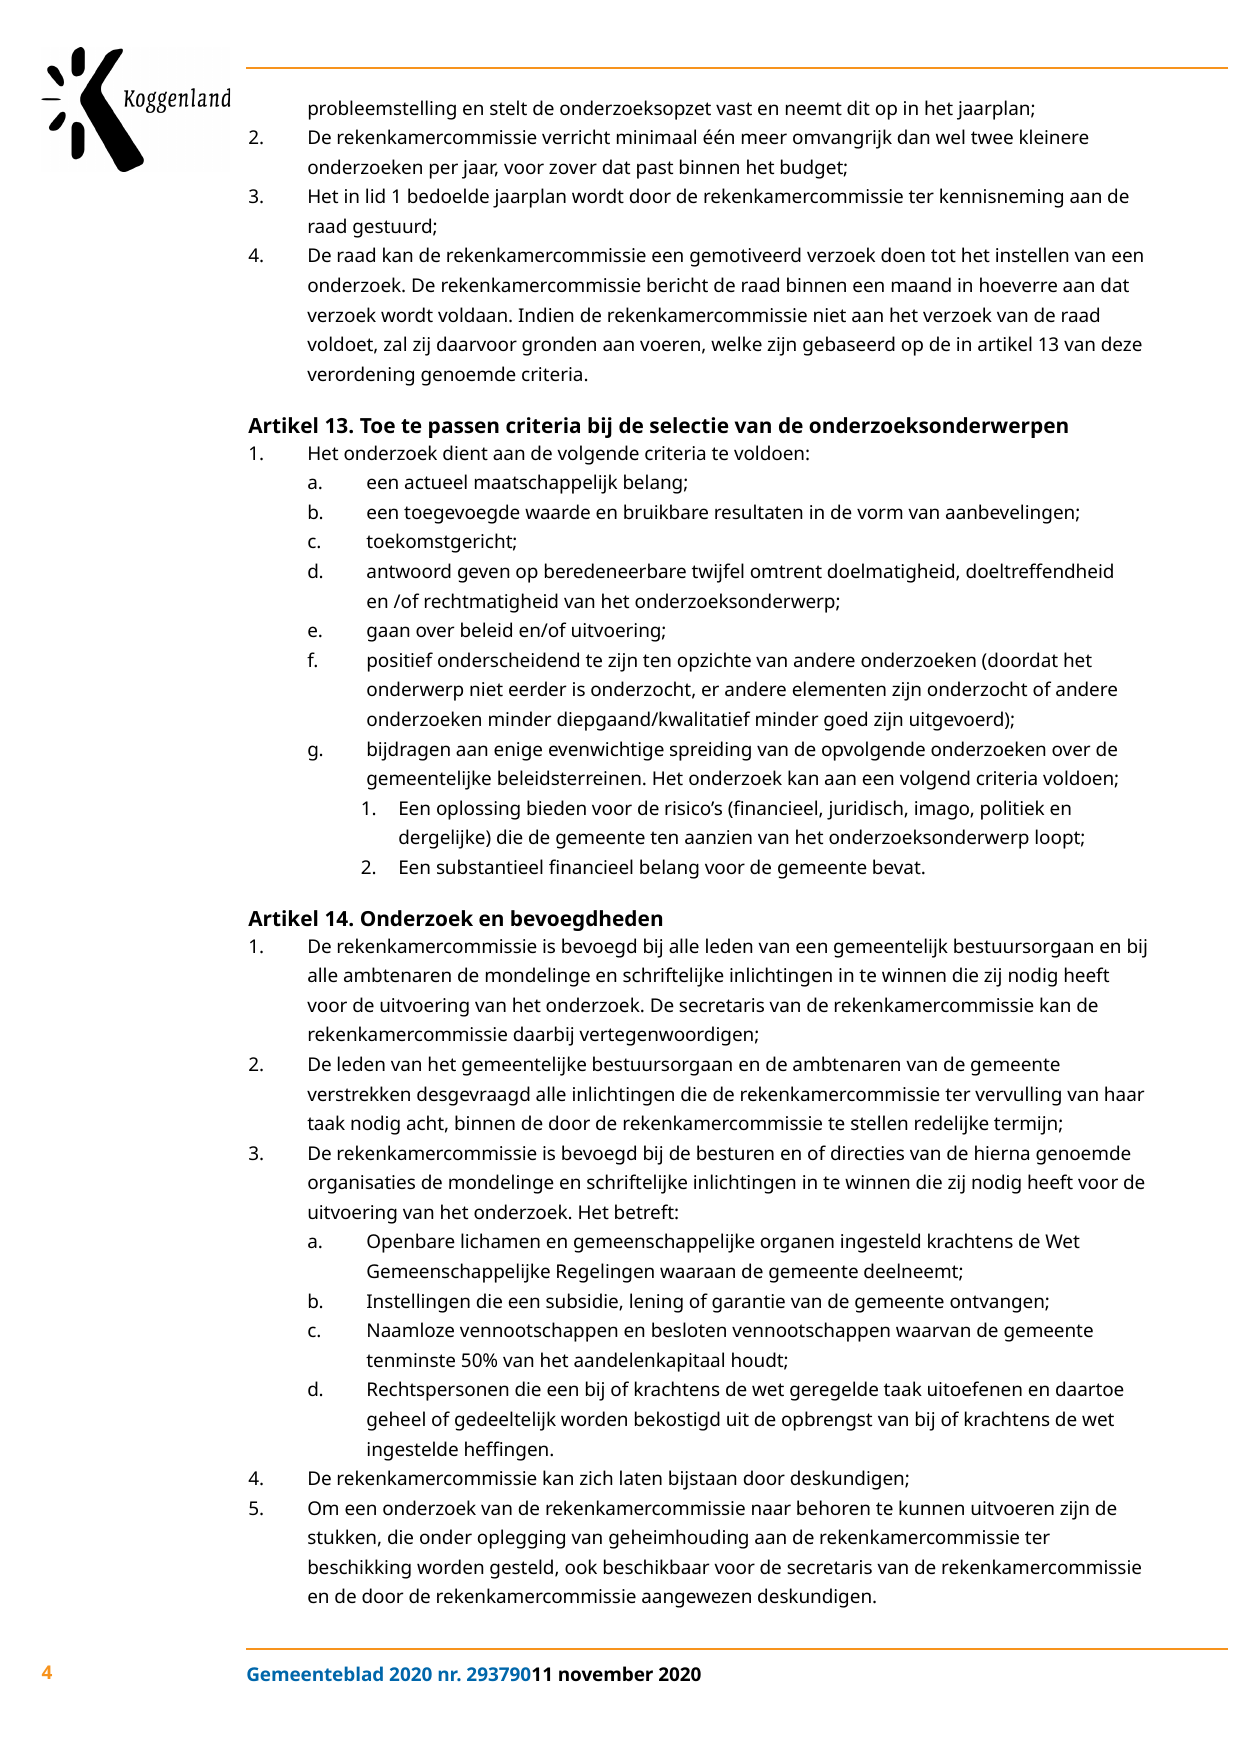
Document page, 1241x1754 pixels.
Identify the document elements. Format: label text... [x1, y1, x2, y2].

list Een oplossing bieden voor de risico’s (financieel, juridisch, imago, politiek en dergelijke) die de gemeente ten aanzien van het onderzoeksonderwerp loopt; [361, 795, 1152, 850]
list De rekenkamercommissie is bevoegd bij alle leden van een gemeentelijk bestuursorgaan en bij alle ambtenaren de mondelinge en schriftelijke inlichtingen in te winnen die zij nodig heeft voor de uitvoering van het onderzoek. De secretaris van de rekenkamercommissie kan de rekenkamercommissie daarbij vertegenwoordigen; [248, 933, 1152, 1047]
list Rechtspersonen die een bij of krachtens de wet geregelde taak uitoefenen en daartoe geheel of gedeeltelijk worden bekostigd uit de opbrengst van bij of krachtens de wet ingestelde heffingen. [307, 1377, 1152, 1462]
text Artikel 13. Toe te passen criteria bij de selectie van de onderzoeksonderwerpen [248, 411, 1152, 440]
list antwoord geven op beredeneerbare twijfel omtrent doelmatigheid, doeltreffendheid en /of rechtmatigheid van het onderzoeksonderwerp; [307, 558, 1152, 613]
list een actueel maatschappelijk belang; [307, 469, 1152, 495]
list De raad kan de rekenkamercommissie een gemotiveerd verzoek doen tot het instellen van een onderzoek. De rekenkamercommissie bericht de raad binnen een maand in hoeverre aan dat verzoek wordt voldaan. Indien de rekenkamercommissie niet aan het verzoek van de raad voldoet, zal zij daarvoor gronden aan voeren, welke zijn gebaseerd op de in artikel 13 van deze verordening genoemde criteria. [248, 243, 1152, 387]
text Artikel 14. Onderzoek en bevoegdheden [248, 904, 1152, 933]
list De rekenkamercommissie kan zich laten bijstaan door deskundigen; [248, 1465, 1152, 1491]
list De rekenkamercommissie is bevoegd bij de besturen en of directies van de hierna genoemde organisaties de mondelinge en schriftelijke inlichtingen in te winnen die zij nodig heeft voor de uitvoering van het onderzoek. Het betreft: [248, 1140, 1152, 1225]
list positief onderscheidend te zijn ten opzichte van andere onderzoeken (doordat het onderwerp niet eerder is onderzocht, er andere elementen zijn onderzocht of andere onderzoeken minder diepgaand/kwalitatief minder goed zijn uitgevoerd); [307, 647, 1152, 732]
list Het in lid 1 bedoelde jaarplan wordt door de rekenkamercommissie ter kennisneming aan de raad gestuurd; [248, 183, 1152, 239]
list Om een onderzoek van de rekenkamercommissie naar behoren te kunnen uitvoeren zijn de stukken, die onder oplegging van geheimhouding aan de rekenkamercommissie ter beschikking worden gesteld, ook beschikbaar voor de secretaris van de rekenkamercommissie en de door de rekenkamercommissie aangewezen deskundigen. [248, 1495, 1152, 1609]
list Het onderzoek dient aan de volgende criteria te voldoen: [248, 440, 1152, 466]
list een toegevoegde waarde en bruikbare resultaten in de vorm van aanbevelingen; [307, 499, 1152, 525]
list Een substantieel financieel belang voor de gemeente bevat. [361, 854, 1152, 880]
list Openbare lichamen en gemeenschappelijke organen ingesteld krachtens de Wet Gemeenschappelijke Regelingen waaraan de gemeente deelneemt; [307, 1229, 1152, 1284]
list De leden van het gemeentelijke bestuursorgaan en de ambtenaren van de gemeente verstrekken desgevraagd alle inlichtingen die de rekenkamercommissie ter vervulling van haar taak nodig acht, binnen de door de rekenkamercommissie te stellen redelijke termijn; [248, 1051, 1152, 1136]
list bijdragen aan enige evenwichtige spreiding van de opvolgende onderzoeken over de gemeentelijke beleidsterreinen. Het onderzoek kan aan een volgend criteria voldoen; [307, 736, 1152, 791]
list toekomstgericht; [307, 529, 1152, 554]
list gaan over beleid en/of uitvoering; [307, 617, 1152, 643]
list Naamloze vennootschappen en besloten vennootschappen waarvan de gemeente tenminste 50% van het aandelenkapitaal houdt; [307, 1317, 1152, 1373]
list Instellingen die een subsidie, lening of garantie van de gemeente ontvangen; [307, 1288, 1152, 1314]
list probleemstelling en stelt de onderzoeksopzet vast en neemt dit op in het jaarplan; [248, 95, 1152, 121]
picture [41, 47, 231, 172]
list De rekenkamercommissie verricht minimaal één meer omvangrijk dan wel twee kleinere onderzoeken per jaar, voor zover dat past binnen het budget; [248, 124, 1152, 180]
